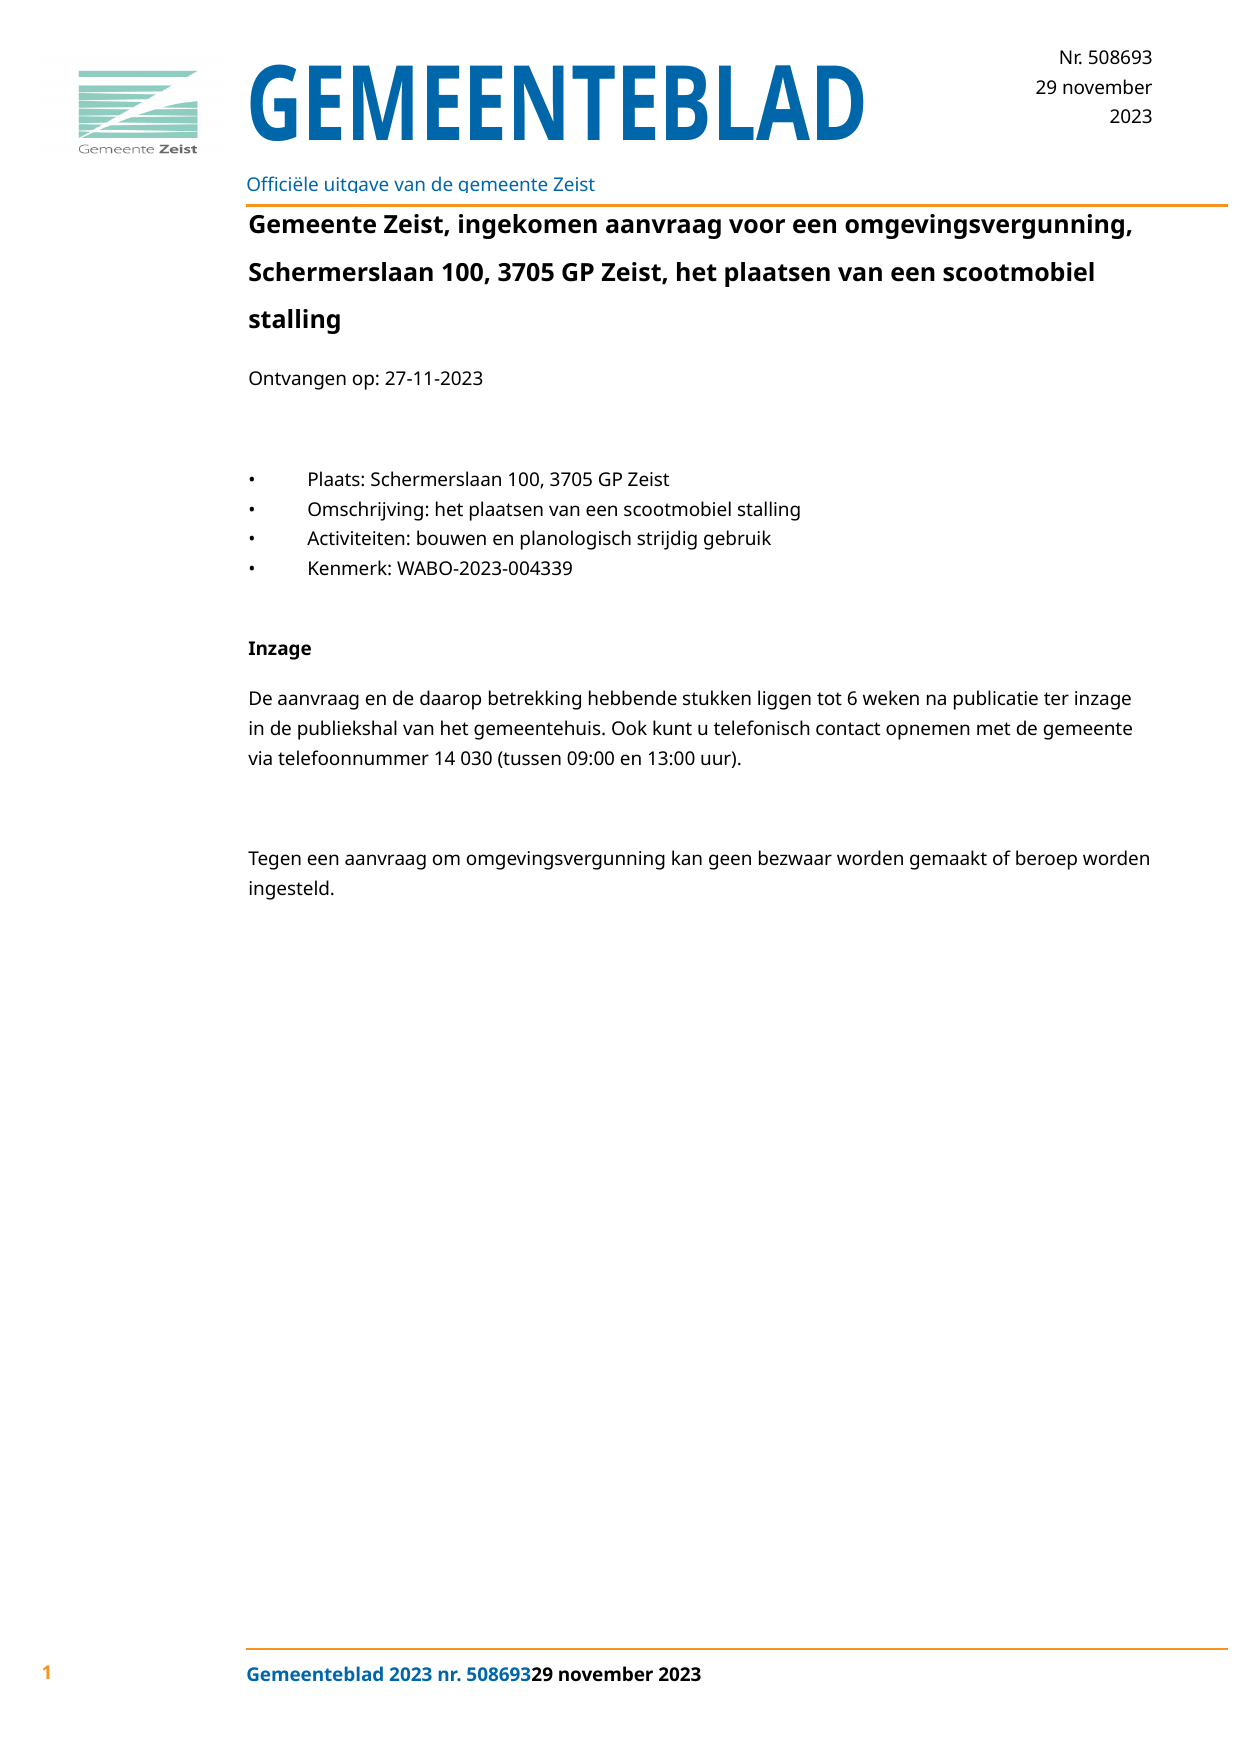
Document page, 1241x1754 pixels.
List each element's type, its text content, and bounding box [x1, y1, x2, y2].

text Gemeente Zeist, ingekomen aanvraag voor een omgevingsvergunning, Schermerslaan 100, 3705 GP Zeist, het plaatsen van een scootmobiel stalling [248, 207, 1152, 336]
text Ontvangen op: 27-11-2023 [248, 366, 1152, 391]
list Activiteiten: bouwen en planologisch strijdig gebruik [248, 526, 1152, 551]
list Kenmerk: WABO-2023-004339 [248, 555, 1152, 581]
picture [41, 47, 231, 172]
text Inzage [248, 635, 1152, 661]
text Tegen een aanvraag om omgevingsvergunning kan geen bezwaar worden gemaakt of beroep worden ingesteld. [248, 846, 1152, 901]
text De aanvraag en de daarop betrekking hebbende stukken liggen tot 6 weken na publicatie ter inzage in de publiekshal van het gemeentehuis. Ook kunt u telefonisch contact opnemen met de gemeente via telefoonnummer 14 030 (tussen 09:00 en 13:00 uur). [248, 686, 1152, 770]
list Plaats: Schermerslaan 100, 3705 GP Zeist [248, 466, 1152, 492]
list Omschrijving: het plaatsen van een scootmobiel stalling [248, 496, 1152, 522]
